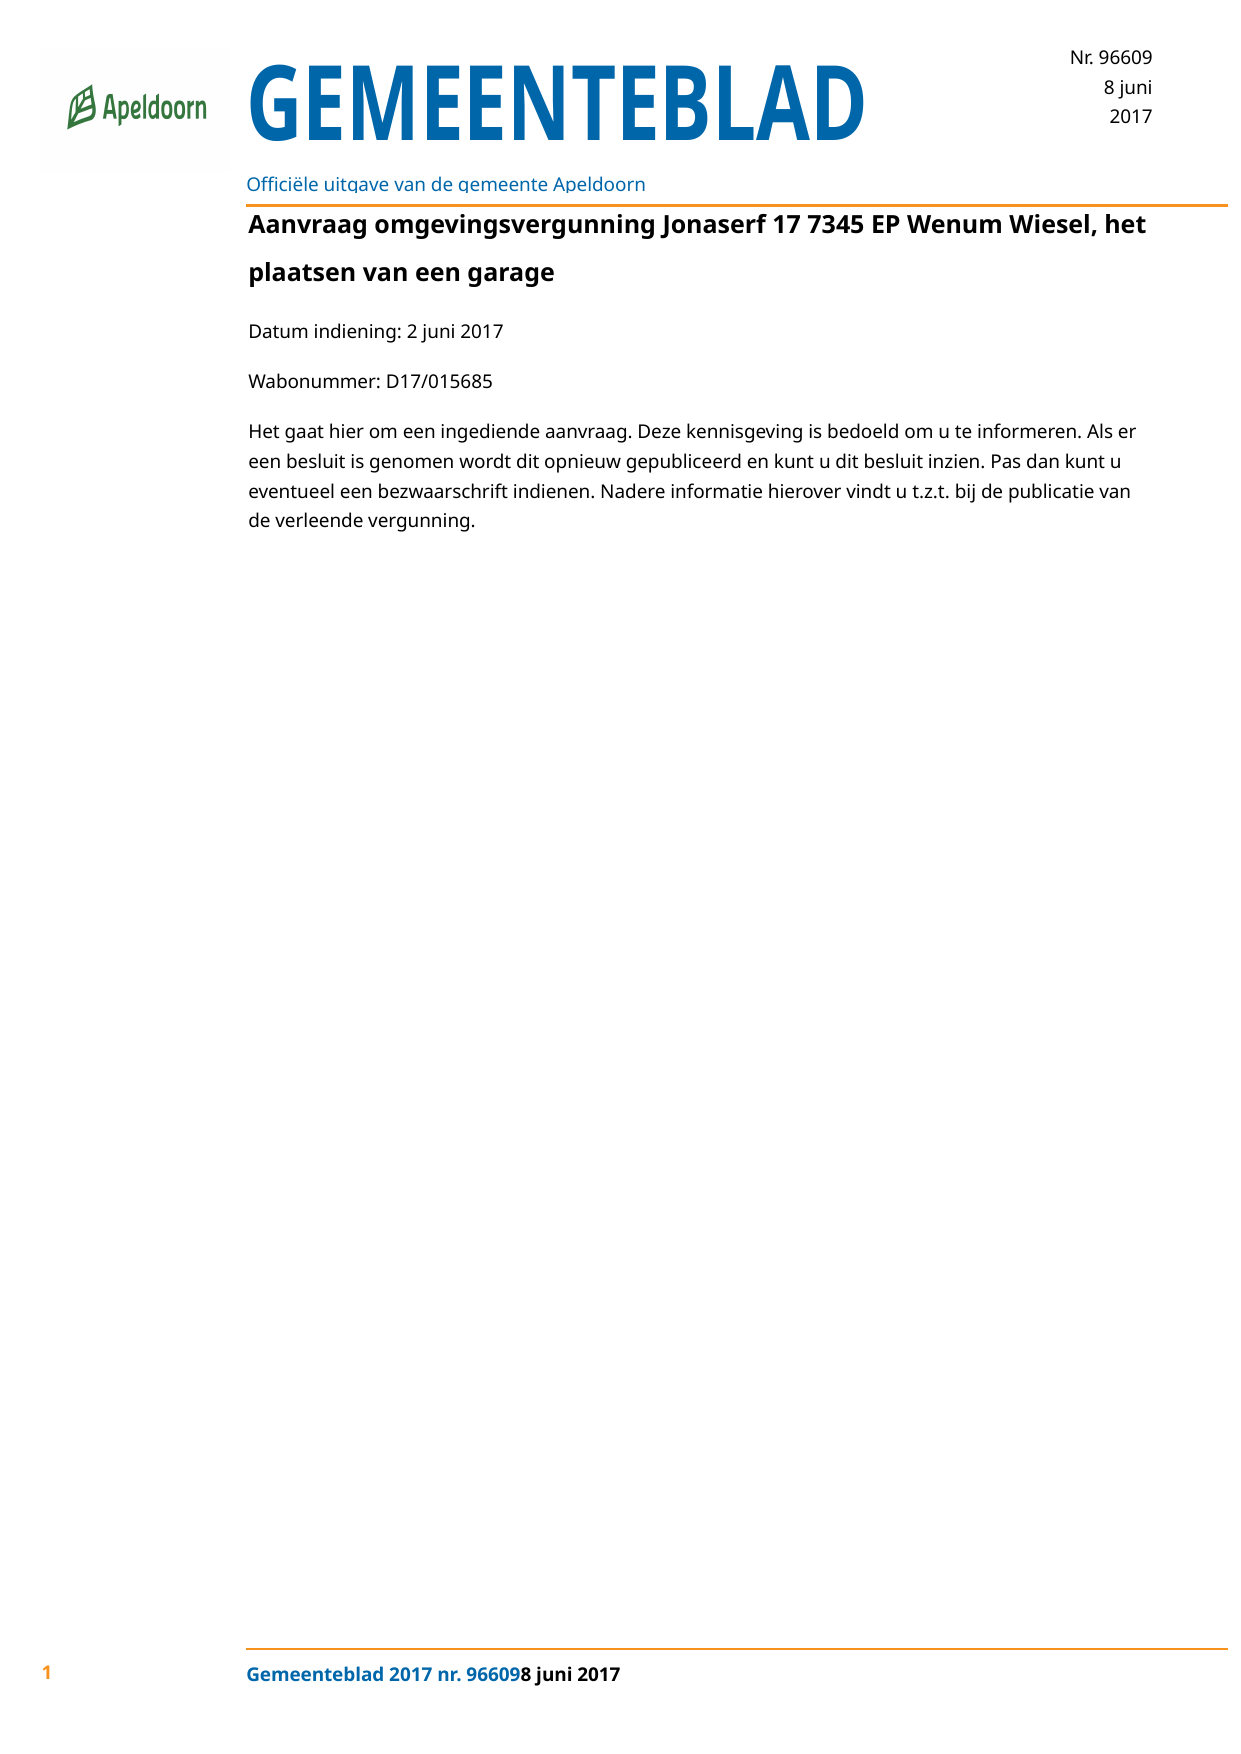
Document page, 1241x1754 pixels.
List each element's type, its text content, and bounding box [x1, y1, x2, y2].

text Datum indiening: 2 juni 2017 [248, 318, 1152, 344]
text Aanvraag omgevingsvergunning Jonaserf 17 7345 EP Wenum Wiesel, het plaatsen van een garage [248, 207, 1152, 288]
picture [41, 47, 231, 172]
text Wabonummer: D17/015685 [248, 368, 1152, 394]
text Het gaat hier om een ingediende aanvraag. Deze kennisgeving is bedoeld om u te informeren. Als er een besluit is genomen wordt dit opnieuw gepubliceerd en kunt u dit besluit inzien. Pas dan kunt u eventueel een bezwaarschrift indienen. Nadere informatie hierover vindt u t.z.t. bij de publicatie van de verleende vergunning. [248, 419, 1152, 533]
